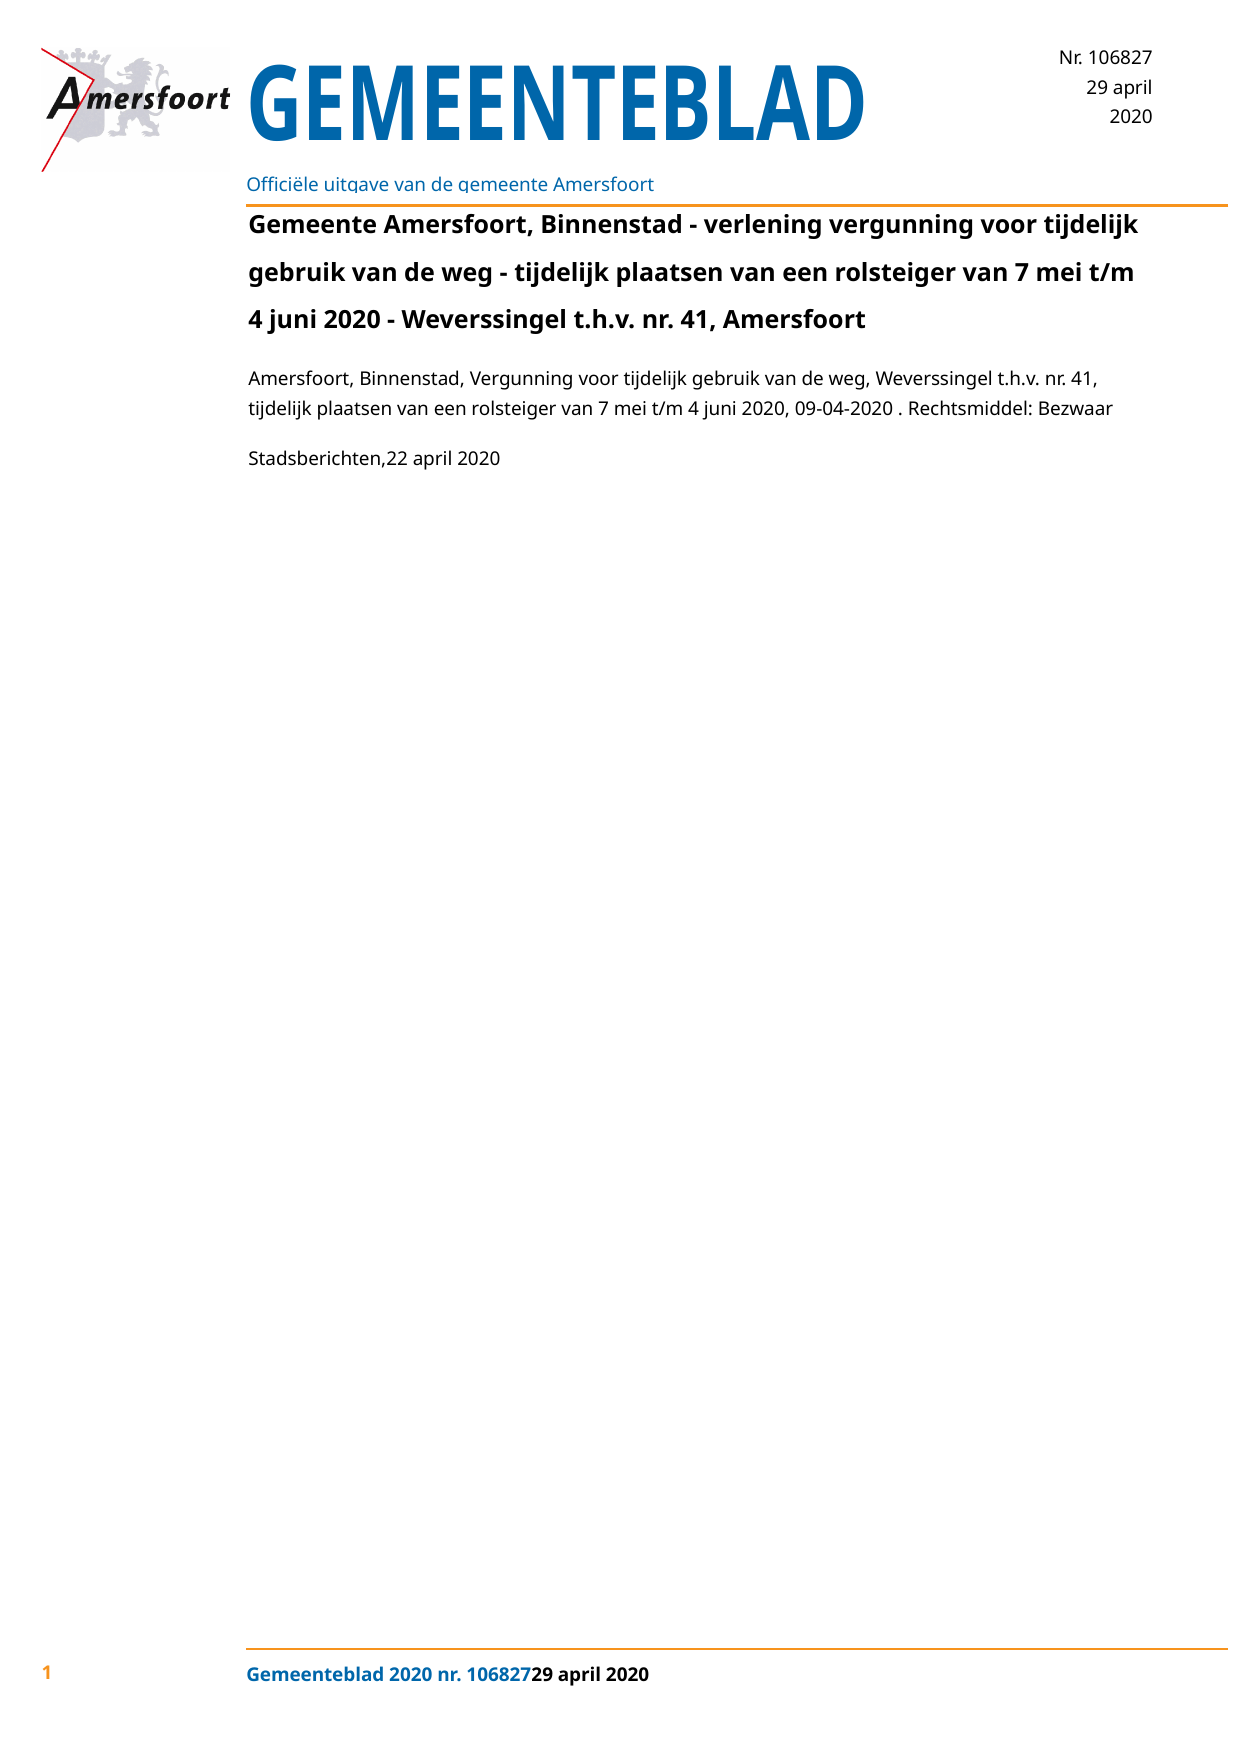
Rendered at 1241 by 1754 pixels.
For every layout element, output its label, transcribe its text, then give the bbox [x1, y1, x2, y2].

text Gemeente Amersfoort, Binnenstad - verlening vergunning voor tijdelijk gebruik van de weg - tijdelijk plaatsen van een rolsteiger van 7 mei t/m 4 juni 2020 - Weverssingel t.h.v. nr. 41, Amersfoort [248, 207, 1152, 336]
text Amersfoort, Binnenstad, Vergunning voor tijdelijk gebruik van de weg, Weverssingel t.h.v. nr. 41, tijdelijk plaatsen van een rolsteiger van 7 mei t/m 4 juni 2020, 09-04-2020 . Rechtsmiddel: Bezwaar [248, 366, 1152, 421]
picture [41, 47, 231, 172]
text Stadsberichten,22 april 2020 [248, 446, 1152, 471]
